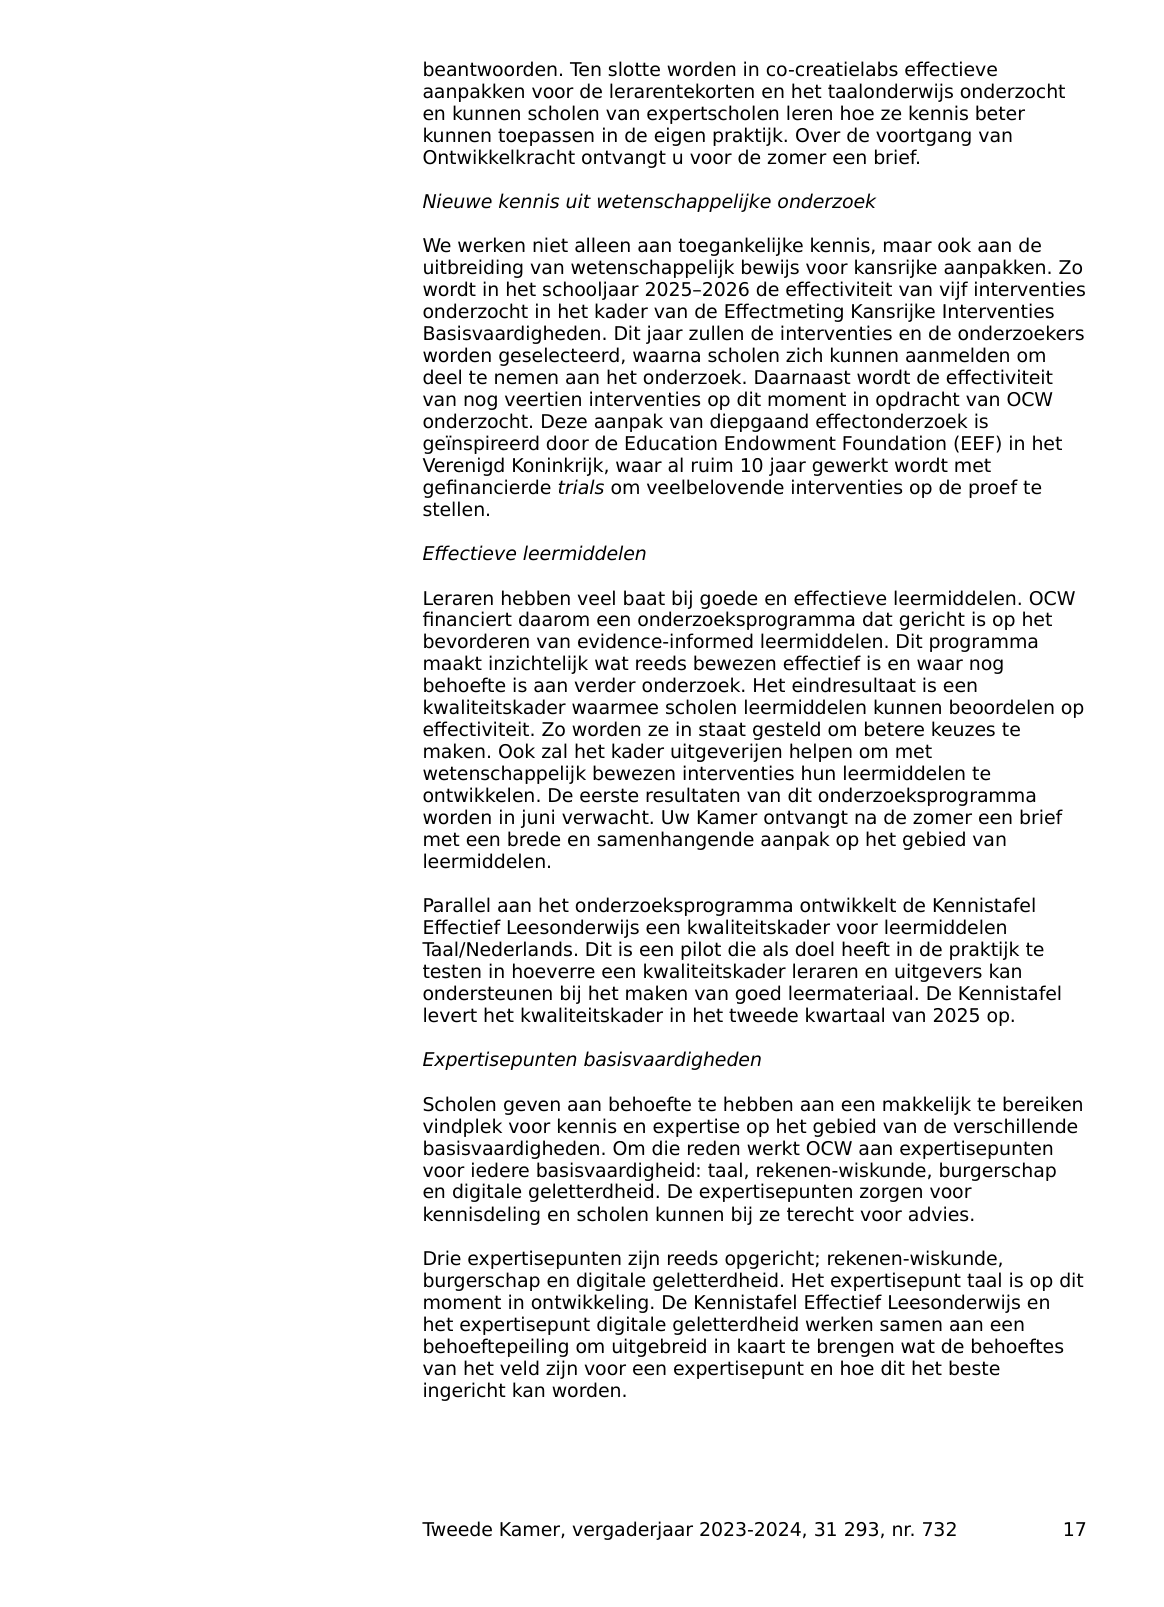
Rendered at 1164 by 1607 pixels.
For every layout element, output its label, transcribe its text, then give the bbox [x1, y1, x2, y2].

text beantwoorden. Ten slotte worden in co-creatielabs effectieve aanpakken voor de lerarentekorten en het taalonderwijs onderzocht en kunnen scholen van expertscholen leren hoe ze kennis beter kunnen toepassen in de eigen praktijk. Over de voortgang van Ontwikkelkracht ontvangt u voor de zomer een brief. [422, 59, 1087, 169]
text Scholen geven aan behoefte te hebben aan een makkelijk te bereiken vindplek voor kennis en expertise op het gebied van de verschillende basisvaardigheden. Om die reden werkt OCW aan expertisepunten voor iedere basisvaardigheid: taal, rekenen-wiskunde, burgerschap en digitale geletterdheid. De expertisepunten zorgen voor kennisdeling en scholen kunnen bij ze terecht voor advies. [422, 1093, 1087, 1225]
text Drie expertisepunten zijn reeds opgericht; rekenen-wiskunde, burgerschap en digitale geletterdheid. Het expertisepunt taal is op dit moment in ontwikkeling. De Kennistafel Effectief Leesonderwijs en het expertisepunt digitale geletterdheid werken samen aan een behoeftepeiling om uitgebreid in kaart te brengen wat de behoeftes van het veld zijn voor een expertisepunt en hoe dit het beste ingericht kan worden. [422, 1248, 1087, 1401]
subtitle Expertisepunten basisvaardigheden [422, 1049, 1087, 1071]
subtitle Nieuwe kennis uit wetenschappelijke onderzoek [422, 191, 1087, 213]
text Parallel aan het onderzoeksprogramma ontwikkelt de Kennistafel Effectief Leesonderwijs een kwaliteitskader voor leermiddelen Taal/Nederlands. Dit is een pilot die als doel heeft in de praktijk te testen in hoeverre een kwaliteitskader leraren en uitgevers kan ondersteunen bij het maken van goed leermateriaal. De Kennistafel levert het kwaliteitskader in het tweede kwartaal van 2025 op. [422, 895, 1087, 1027]
text We werken niet alleen aan toegankelijke kennis, maar ook aan de uitbreiding van wetenschappelijk bewijs voor kansrijke aanpakken. Zo wordt in het schooljaar 2025–2026 de effectiviteit van vijf interventies onderzocht in het kader van de Effectmeting Kansrijke Interventies Basisvaardigheden. Dit jaar zullen de interventies en de onderzoekers worden geselecteerd, waarna scholen zich kunnen aanmelden om deel te nemen aan het onderzoek. Daarnaast wordt de effectiviteit van nog veertien interventies op dit moment in opdracht van OCW onderzocht. Deze aanpak van diepgaand effectonderzoek is geïnspireerd door de Education Endowment Foundation (EEF) in het Verenigd Koninkrijk, waar al ruim 10 jaar gewerkt wordt met gefinancierde trials om veelbelovende interventies op de proef te stellen. [422, 235, 1087, 521]
text Leraren hebben veel baat bij goede en effectieve leermiddelen. OCW financiert daarom een onderzoeksprogramma dat gericht is op het bevorderen van evidence-informed leermiddelen. Dit programma maakt inzichtelijk wat reeds bewezen effectief is en waar nog behoefte is aan verder onderzoek. Het eindresultaat is een kwaliteitskader waarmee scholen leermiddelen kunnen beoordelen op effectiviteit. Zo worden ze in staat gesteld om betere keuzes te maken. Ook zal het kader uitgeverijen helpen om met wetenschappelijk bewezen interventies hun leermiddelen te ontwikkelen. De eerste resultaten van dit onderzoeksprogramma worden in juni verwacht. Uw Kamer ontvangt na de zomer een brief met een brede en samenhangende aanpak op het gebied van leermiddelen. [422, 587, 1087, 873]
subtitle Effectieve leermiddelen [422, 543, 1087, 565]
